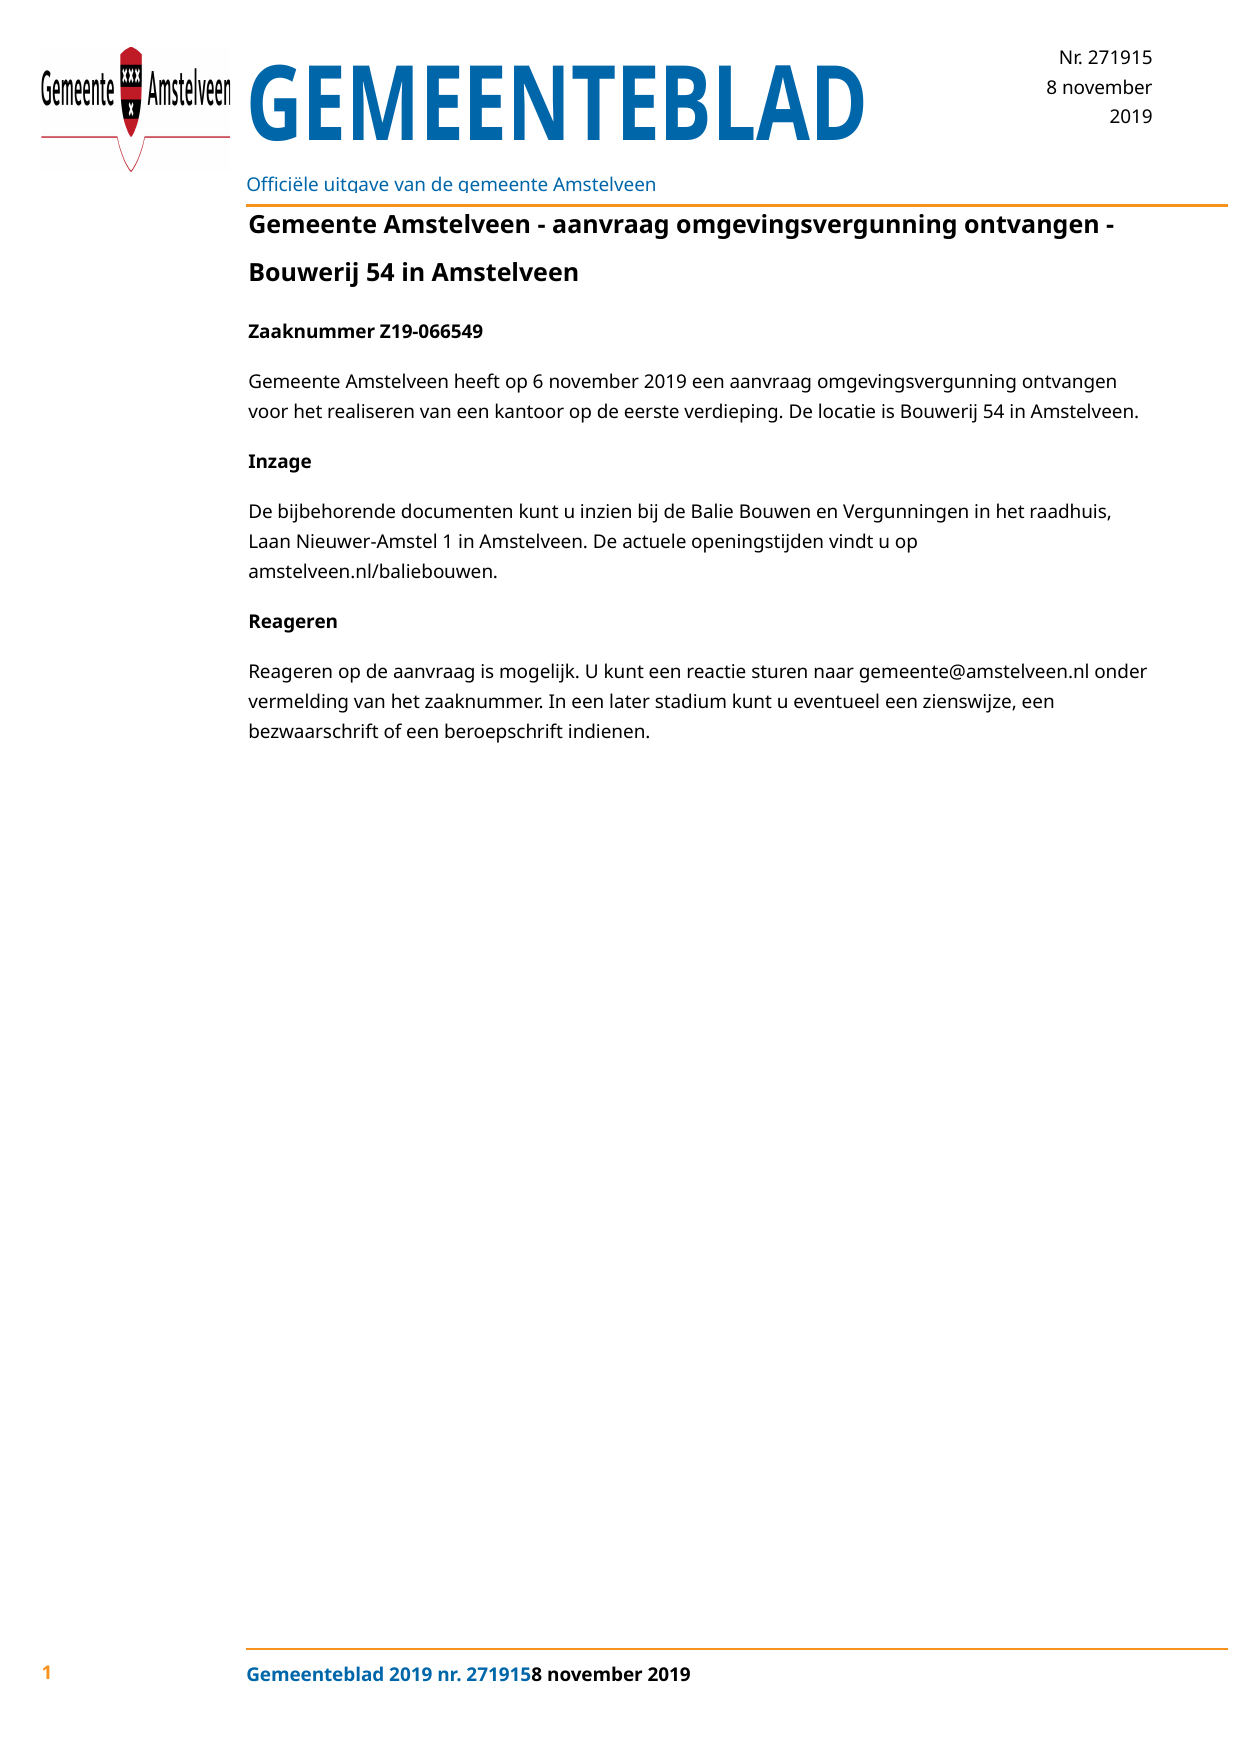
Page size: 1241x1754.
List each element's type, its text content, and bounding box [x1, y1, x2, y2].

text De bijbehorende documenten kunt u inzien bij de Balie Bouwen en Vergunningen in het raadhuis, Laan Nieuwer-Amstel 1 in Amstelveen. De actuele openingstijden vindt u op amstelveen.nl/baliebouwen. [248, 499, 1152, 584]
text Zaaknummer Z19-066549 [248, 318, 1152, 344]
picture [41, 47, 231, 172]
text Reageren op de aanvraag is mogelijk. U kunt een reactie sturen naar gemeente@amstelveen.nl onder vermelding van het zaaknummer. In een later stadium kunt u eventueel een zienswijze, een bezwaarschrift of een beroepschrift indienen. [248, 659, 1152, 744]
text Gemeente Amstelveen heeft op 6 november 2019 een aanvraag omgevingsvergunning ontvangen voor het realiseren van een kantoor op de eerste verdieping. De locatie is Bouwerij 54 in Amstelveen. [248, 368, 1152, 424]
text Inzage [248, 448, 1152, 474]
text Gemeente Amstelveen - aanvraag omgevingsvergunning ontvangen - Bouwerij 54 in Amstelveen [248, 207, 1152, 288]
text Reageren [248, 608, 1152, 634]
